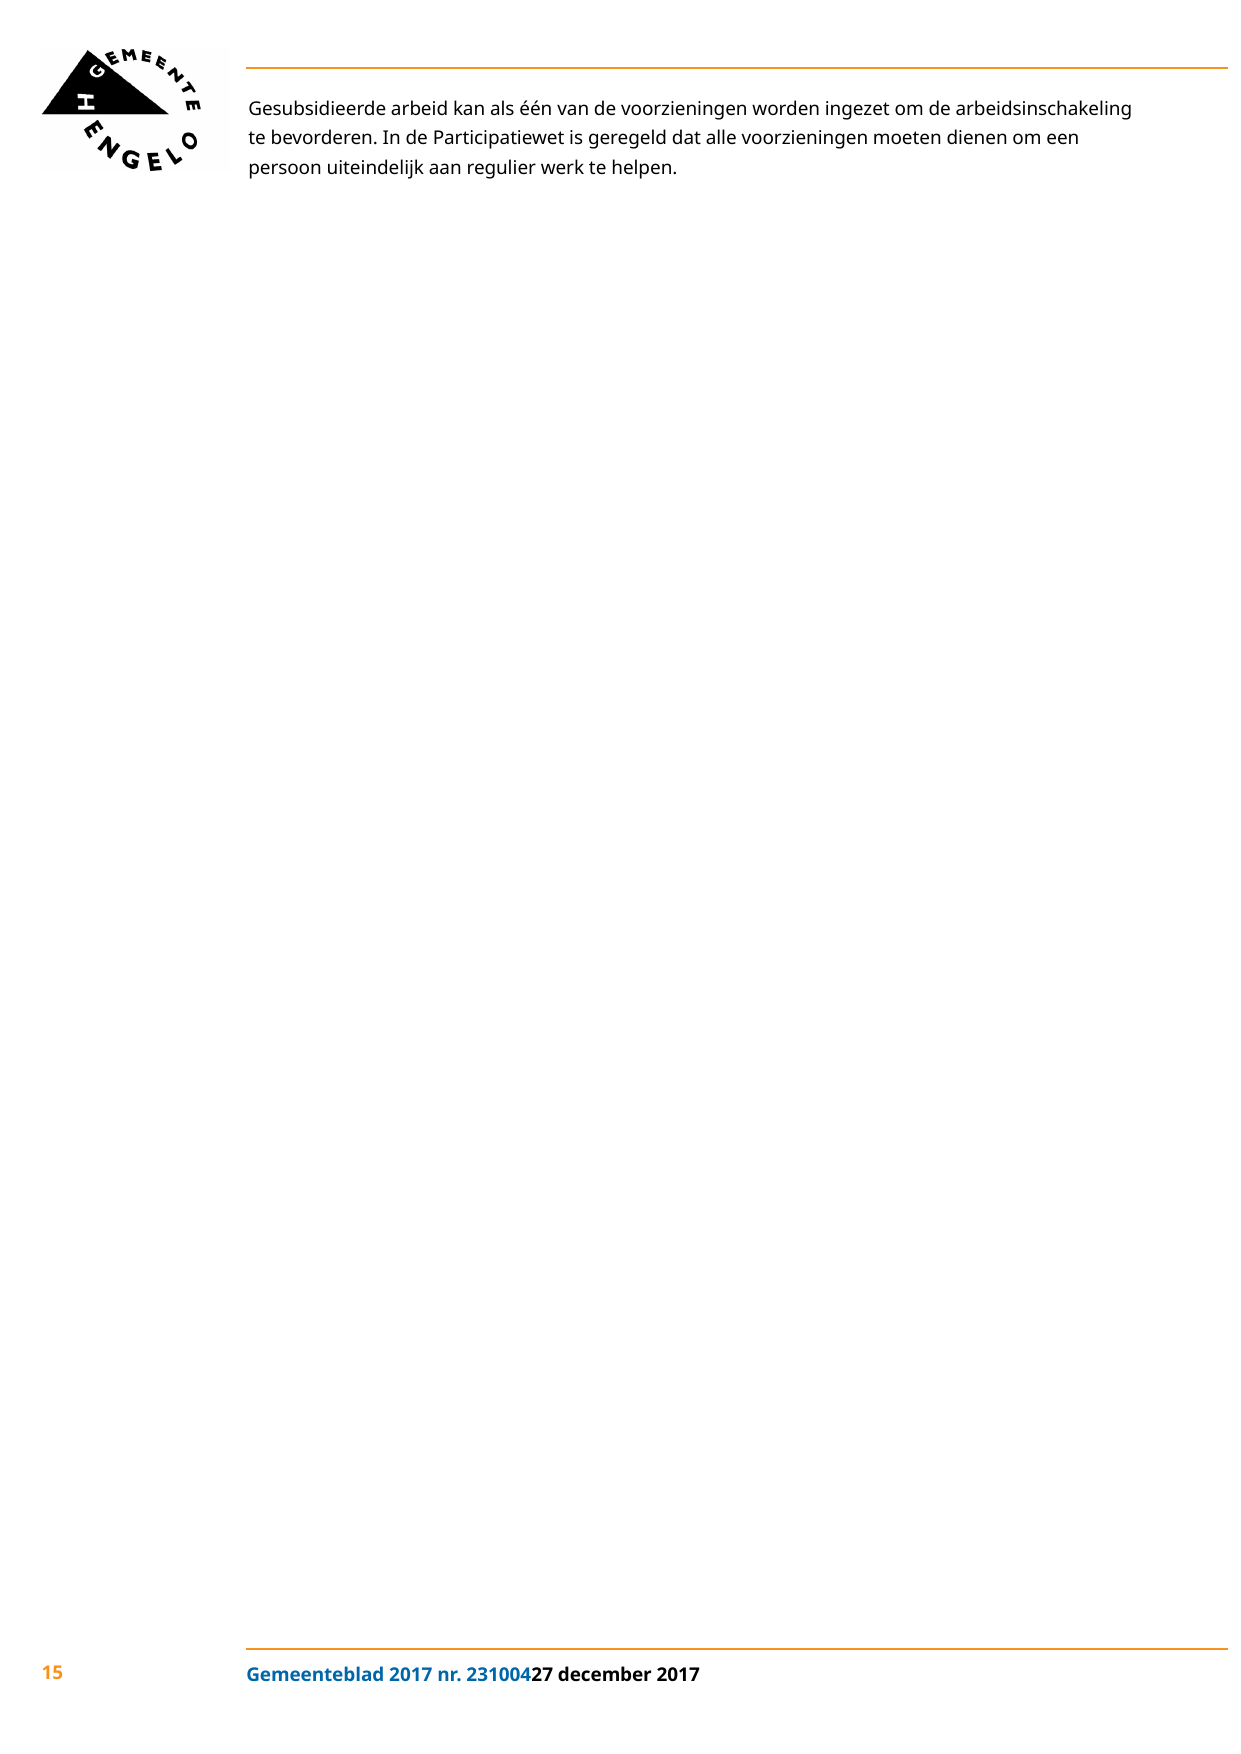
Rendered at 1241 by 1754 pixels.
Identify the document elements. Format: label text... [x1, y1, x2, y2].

picture [41, 47, 231, 172]
text Gesubsidieerde arbeid kan als één van de voorzieningen worden ingezet om de arbeidsinschakeling te bevorderen. In de Participatiewet is geregeld dat alle voorzieningen moeten dienen om een persoon uiteindelijk aan regulier werk te helpen. [248, 95, 1152, 180]
